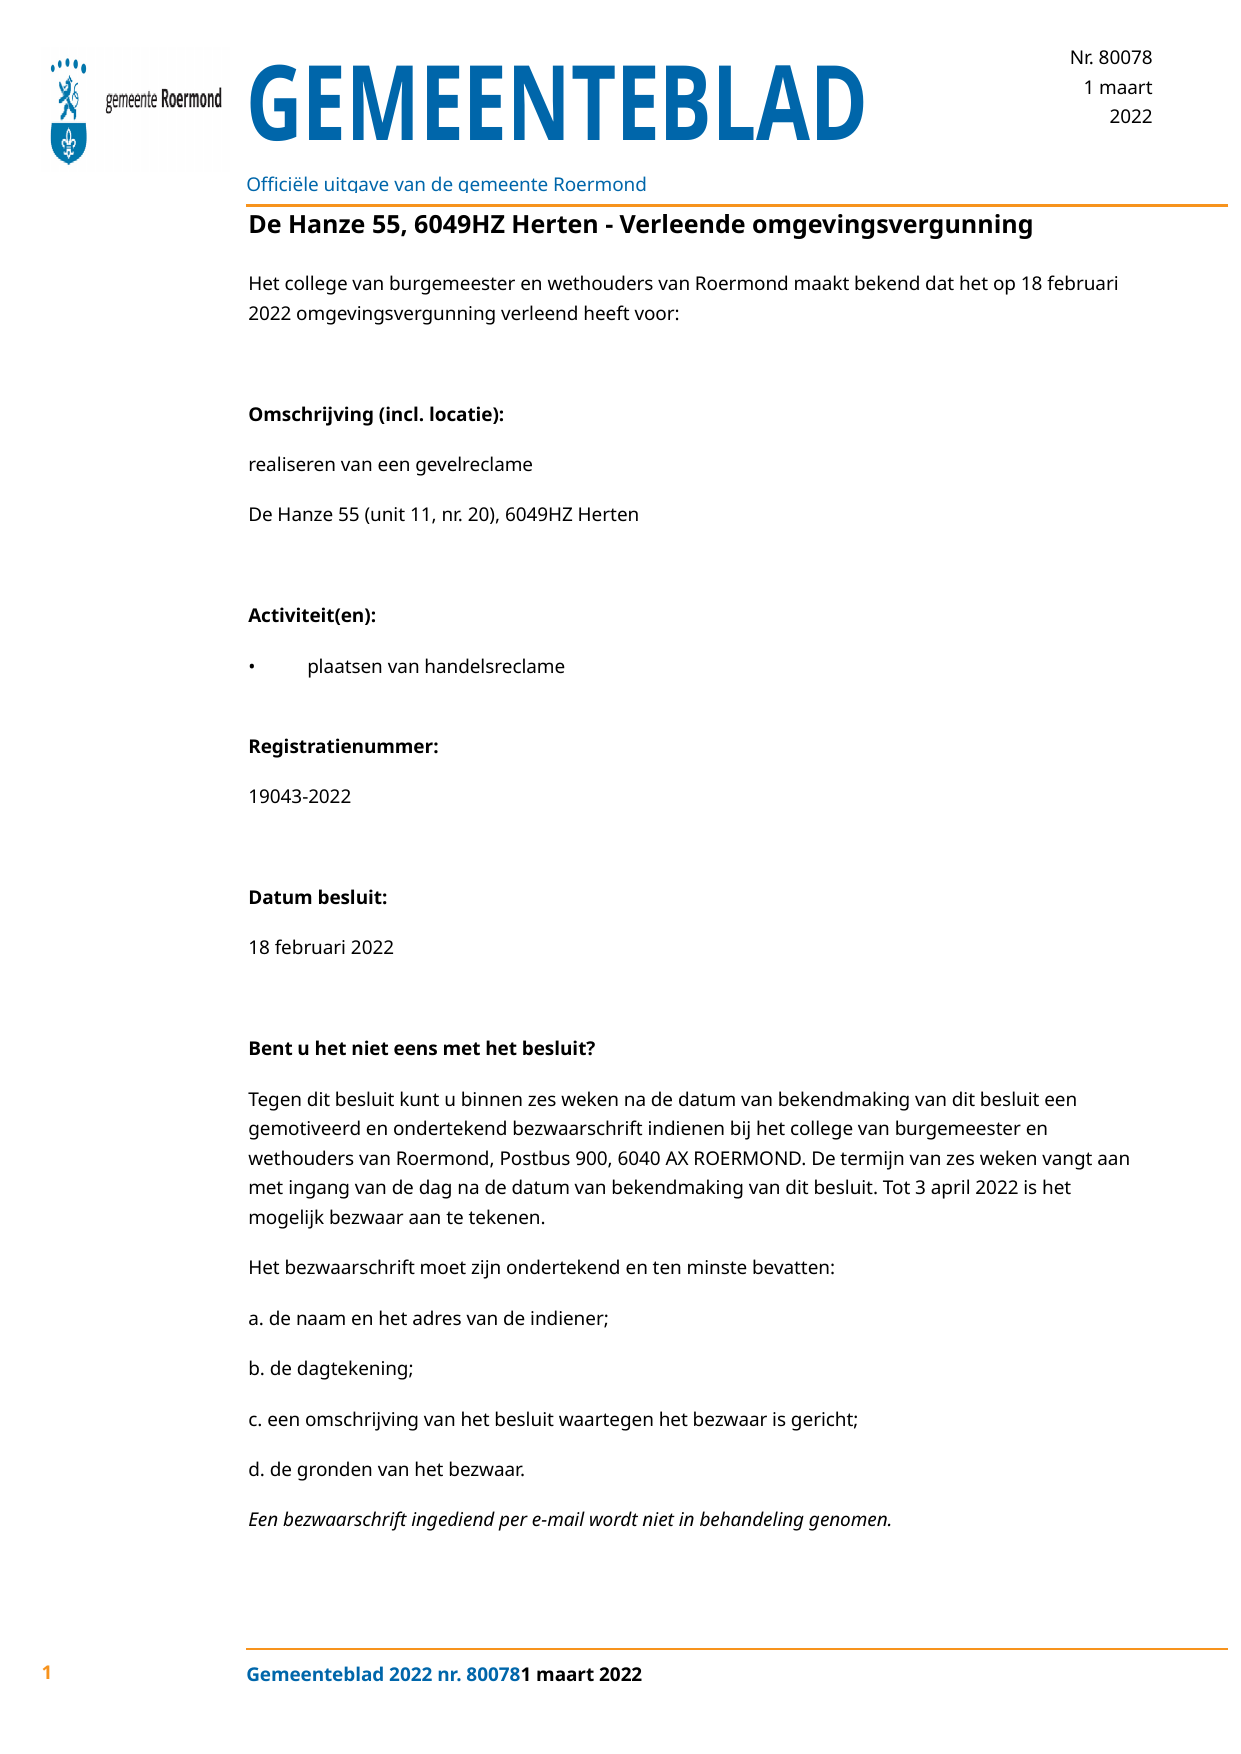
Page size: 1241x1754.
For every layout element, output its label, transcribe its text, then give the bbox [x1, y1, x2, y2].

text d. de gronden van het bezwaar. [248, 1456, 1152, 1482]
text 18 februari 2022 [248, 934, 1152, 960]
text Tegen dit besluit kunt u binnen zes weken na de datum van bekendmaking van dit besluit een gemotiveerd en ondertekend bezwaarschrift indienen bij het college van burgemeester en wethouders van Roermond, Postbus 900, 6040 AX ROERMOND. De termijn van zes weken vangt aan met ingang van de dag na de datum van bekendmaking van dit besluit. Tot 3 april 2022 is het mogelijk bezwaar aan te tekenen. [248, 1086, 1152, 1230]
text b. de dagtekening; [248, 1355, 1152, 1381]
text Een bezwaarschrift ingediend per e-mail wordt niet in behandeling genomen. [248, 1507, 1152, 1532]
picture [41, 47, 231, 172]
text Het bezwaarschrift moet zijn ondertekend en ten minste bevatten: [248, 1254, 1152, 1280]
text c. een omschrijving van het besluit waartegen het bezwaar is gericht; [248, 1406, 1152, 1431]
text De Hanze 55 (unit 11, nr. 20), 6049HZ Herten [248, 502, 1152, 527]
list plaatsen van handelsreclame [248, 653, 1152, 678]
text Het college van burgemeester en wethouders van Roermond maakt bekend dat het op 18 februari 2022 omgevingsvergunning verleend heeft voor: [248, 270, 1152, 326]
text Bent u het niet eens met het besluit? [248, 1035, 1152, 1061]
text Registratienummer: [248, 733, 1152, 758]
text 19043-2022 [248, 783, 1152, 809]
text De Hanze 55, 6049HZ Herten - Verleende omgevingsvergunning [248, 207, 1152, 241]
text Activiteit(en): [248, 602, 1152, 628]
text a. de naam en het adres van de indiener; [248, 1305, 1152, 1331]
text realiseren van een gevelreclame [248, 451, 1152, 477]
text Omschrijving (incl. locatie): [248, 401, 1152, 426]
text Datum besluit: [248, 884, 1152, 910]
